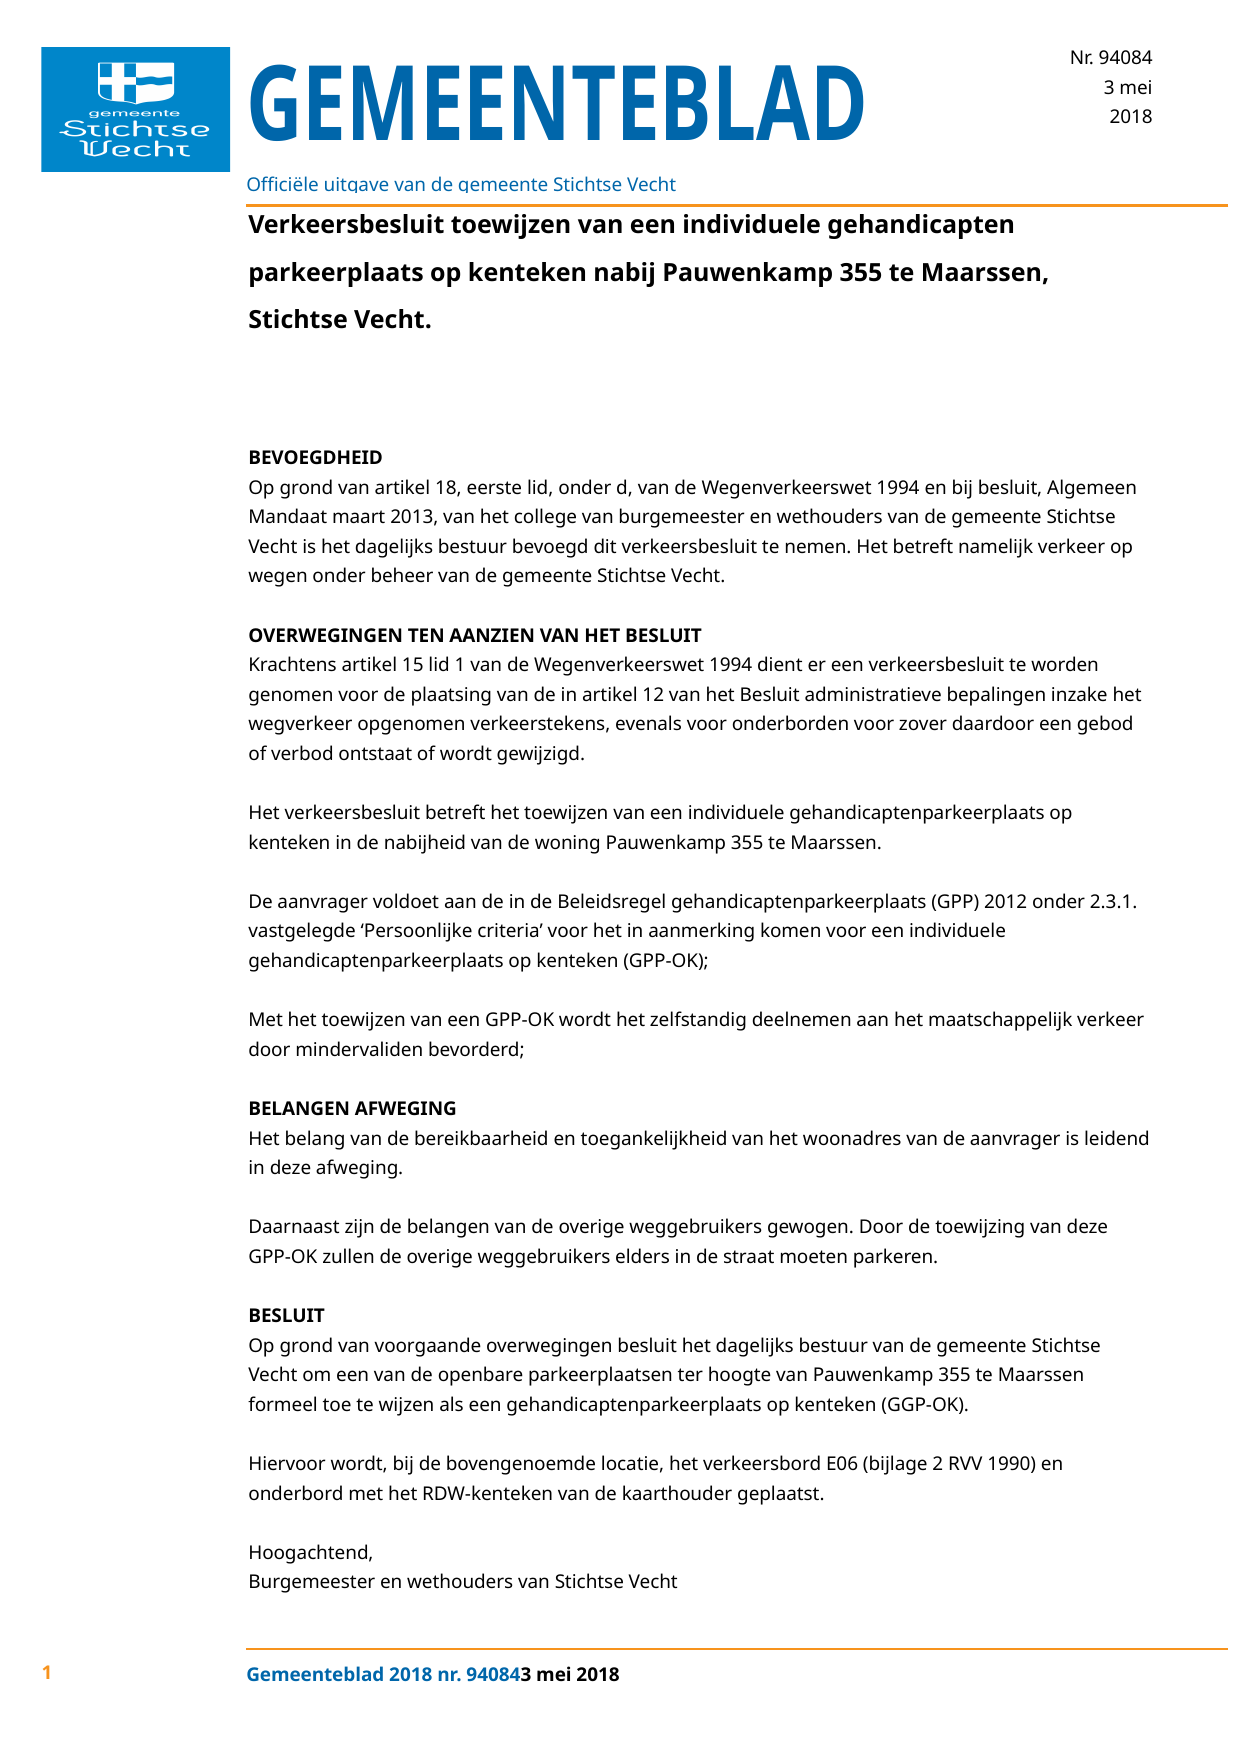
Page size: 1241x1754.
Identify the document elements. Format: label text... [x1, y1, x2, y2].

text Hiervoor wordt, bij de bovengenoemde locatie, het verkeersbord E06 (bijlage 2 RVV 1990) en onderbord met het RDW-kenteken van de kaarthouder geplaatst. [248, 1450, 1152, 1506]
text Het belang van de bereikbaarheid en toegankelijkheid van het woonadres van de aanvrager is leidend in deze afweging. [248, 1125, 1152, 1180]
text De aanvrager voldoet aan de in de Beleidsregel gehandicaptenparkeerplaats (GPP) 2012 onder 2.3.1. vastgelegde ‘Persoonlijke criteria’ voor het in aanmerking komen voor een individuele gehandicaptenparkeerplaats op kenteken (GPP-OK); [248, 888, 1152, 973]
text Daarnaast zijn de belangen van de overige weggebruikers gewogen. Door de toewijzing van deze GPP-OK zullen de overige weggebruikers elders in de straat moeten parkeren. [248, 1213, 1152, 1269]
text Burgemeester en wethouders van Stichtse Vecht [248, 1568, 1152, 1594]
text OVERWEGINGEN TEN AANZIEN VAN HET BESLUIT [248, 622, 1152, 648]
text BEVOEGDHEID [248, 444, 1152, 470]
text Krachtens artikel 15 lid 1 van de Wegenverkeerswet 1994 dient er een verkeersbesluit te worden genomen voor de plaatsing van de in artikel 12 van het Besluit administratieve bepalingen inzake het wegverkeer opgenomen verkeerstekens, evenals voor onderborden voor zover daardoor een gebod of verbod ontstaat of wordt gewijzigd. [248, 651, 1152, 766]
text Op grond van artikel 18, eerste lid, onder d, van de Wegenverkeerswet 1994 en bij besluit, Algemeen Mandaat maart 2013, van het college van burgemeester en wethouders van de gemeente Stichtse Vecht is het dagelijks bestuur bevoegd dit verkeersbesluit te nemen. Het betreft namelijk verkeer op wegen onder beheer van de gemeente Stichtse Vecht. [248, 474, 1152, 588]
text Hoogachtend, [248, 1539, 1152, 1565]
text BESLUIT [248, 1302, 1152, 1328]
picture [137, 63, 174, 103]
text Het verkeersbesluit betreft het toewijzen van een individuele gehandicaptenparkeerplaats op kenteken in de nabijheid van de woning Pauwenkamp 355 te Maarssen. [248, 799, 1152, 855]
text BELANGEN AFWEGING [248, 1095, 1152, 1121]
text Op grond van voorgaande overwegingen besluit het dagelijks bestuur van de gemeente Stichtse Vecht om een van de openbare parkeerplaatsen ter hoogte van Pauwenkamp 355 te Maarssen formeel toe te wijzen als een gehandicaptenparkeerplaats op kenteken (GGP-OK). [248, 1332, 1152, 1417]
text Met het toewijzen van een GPP-OK wordt het zelfstandig deelnemen aan het maatschappelijk verkeer door mindervaliden bevorderd; [248, 1006, 1152, 1062]
picture [99, 63, 135, 101]
text Verkeersbesluit toewijzen van een individuele gehandicapten parkeerplaats op kenteken nabij Pauwenkamp 355 te Maarssen, Stichtse Vecht. [248, 207, 1152, 336]
